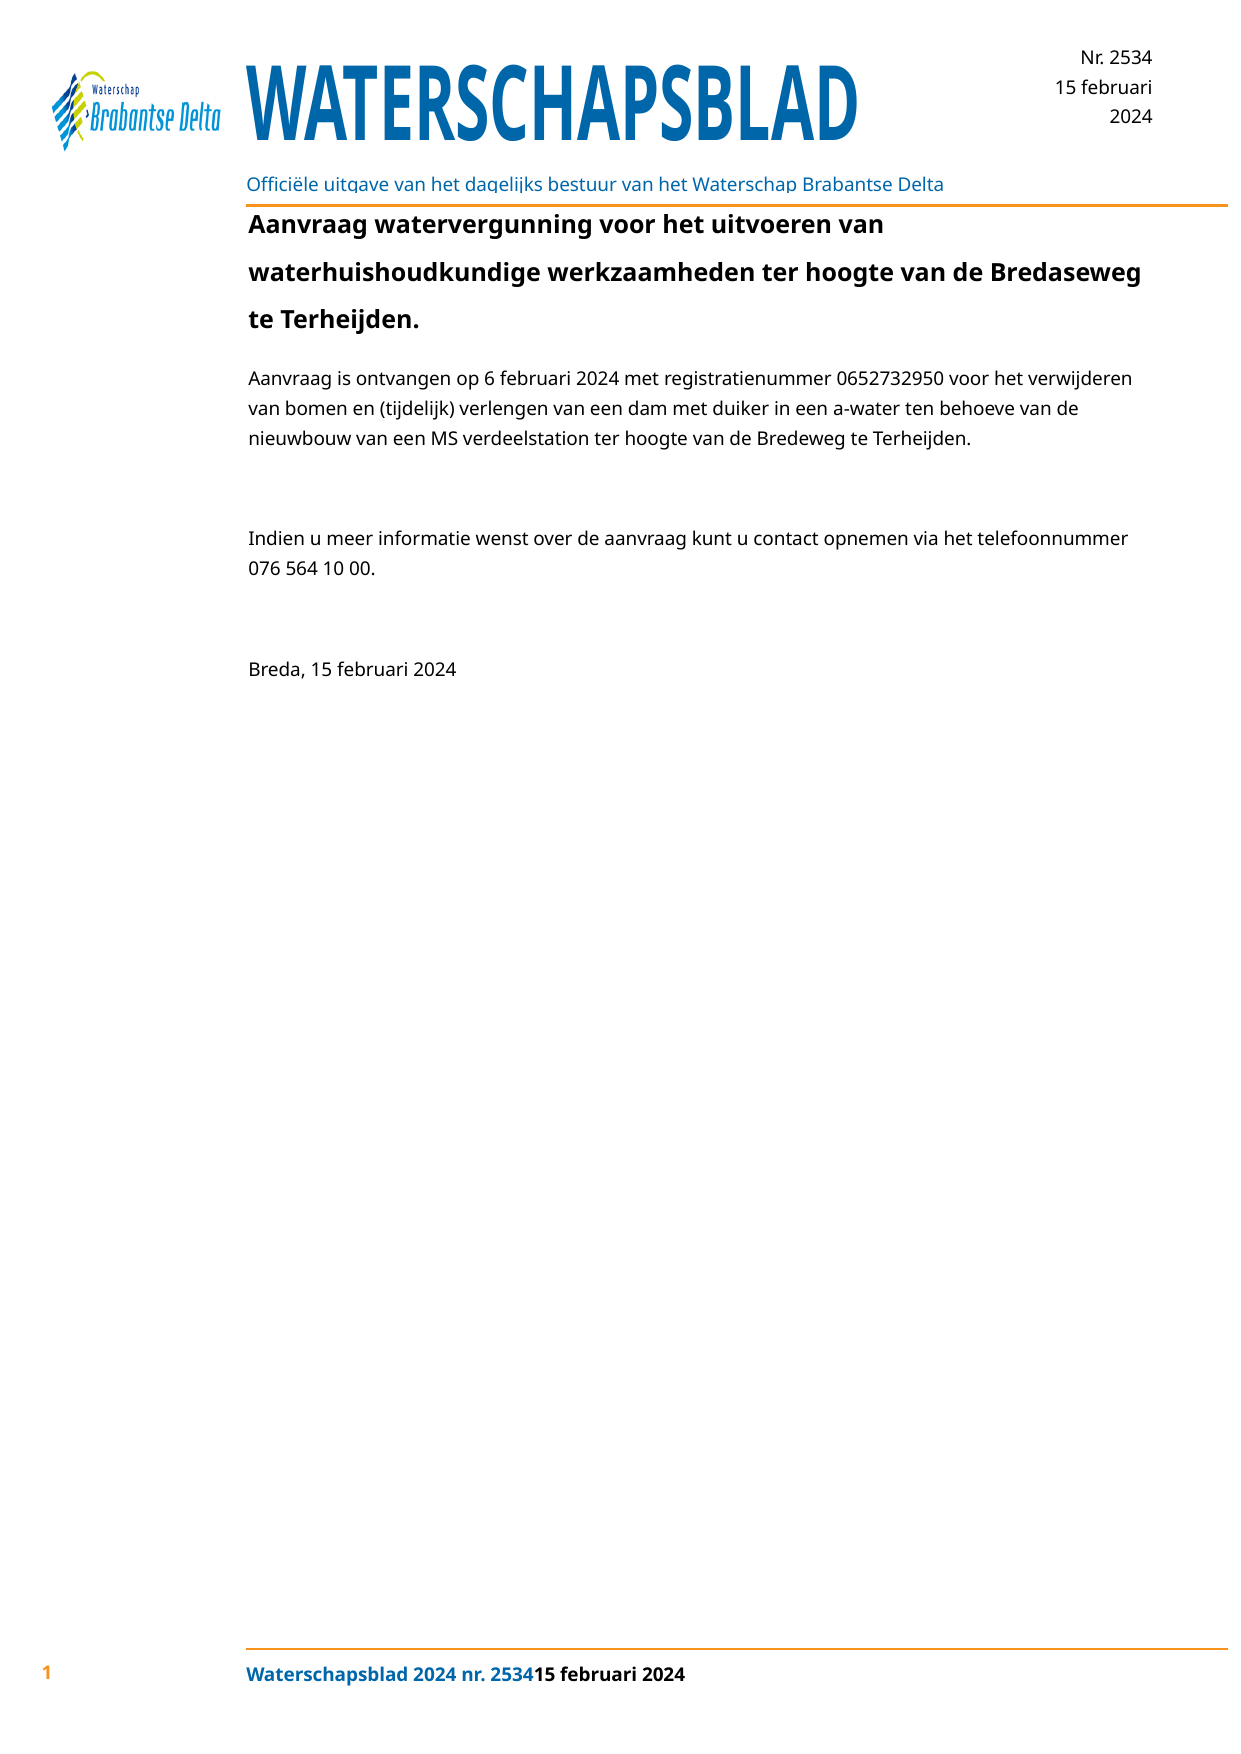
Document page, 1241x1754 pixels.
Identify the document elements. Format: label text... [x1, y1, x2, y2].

picture [41, 47, 231, 172]
text Breda, 15 februari 2024 [248, 656, 1152, 682]
text Aanvraag watervergunning voor het uitvoeren van waterhuishoudkundige werkzaamheden ter hoogte van de Bredaseweg te Terheijden. [248, 207, 1152, 336]
text Indien u meer informatie wenst over de aanvraag kunt u contact opnemen via het telefoonnummer 076 564 10 00. [248, 526, 1152, 581]
text Aanvraag is ontvangen op 6 februari 2024 met registratienummer 0652732950 voor het verwijderen van bomen en (tijdelijk) verlengen van een dam met duiker in een a-water ten behoeve van de nieuwbouw van een MS verdeelstation ter hoogte van de Bredeweg te Terheijden. [248, 366, 1152, 450]
